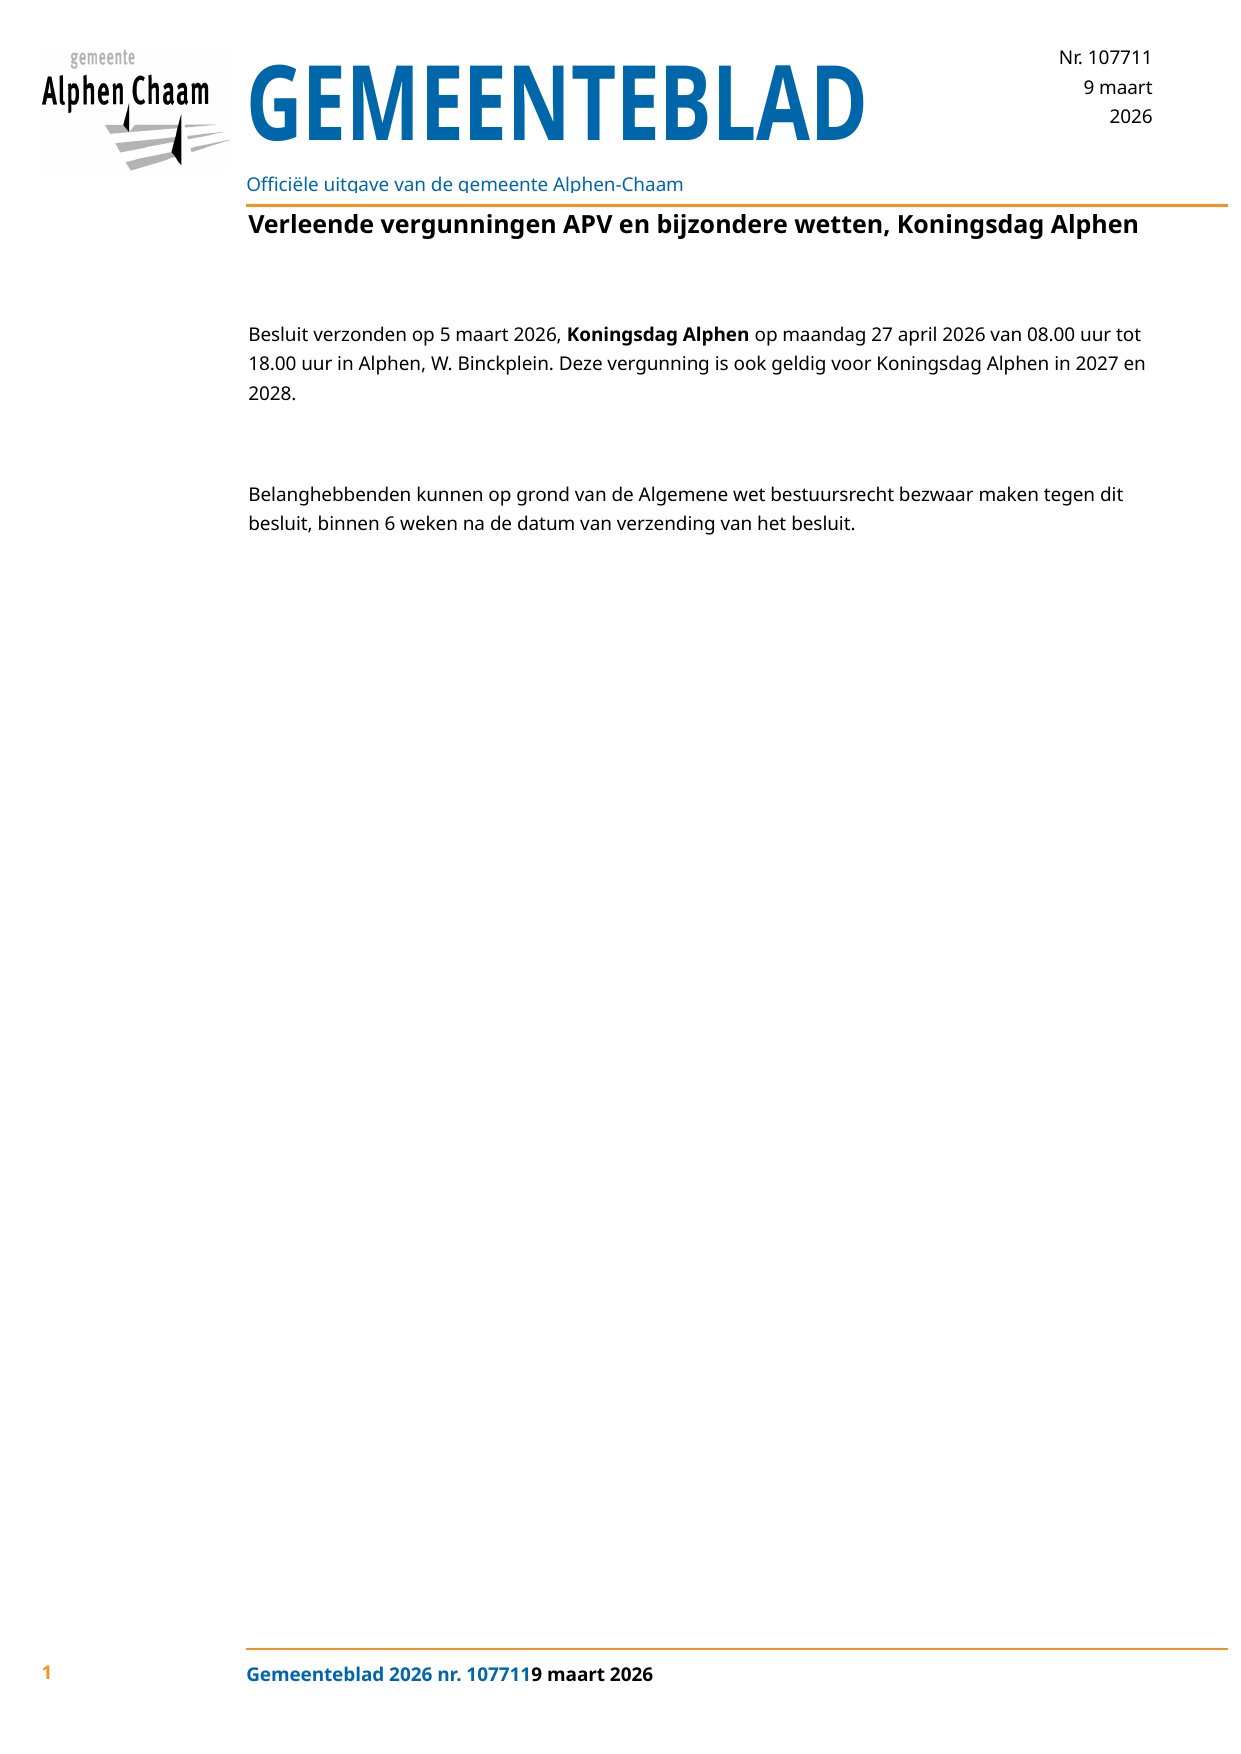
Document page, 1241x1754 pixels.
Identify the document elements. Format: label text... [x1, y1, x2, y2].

text Besluit verzonden op 5 maart 2026, Koningsdag Alphen op maandag 27 april 2026 van 08.00 uur tot 18.00 uur in Alphen, W. Binckplein. Deze vergunning is ook geldig voor Koningsdag Alphen in 2027 en 2028. [248, 321, 1152, 406]
text Verleende vergunningen APV en bijzondere wetten, Koningsdag Alphen [248, 207, 1152, 241]
picture [41, 47, 231, 172]
text Belanghebbenden kunnen op grond van de Algemene wet bestuursrecht bezwaar maken tegen dit besluit, binnen 6 weken na de datum van verzending van het besluit. [248, 481, 1152, 536]
